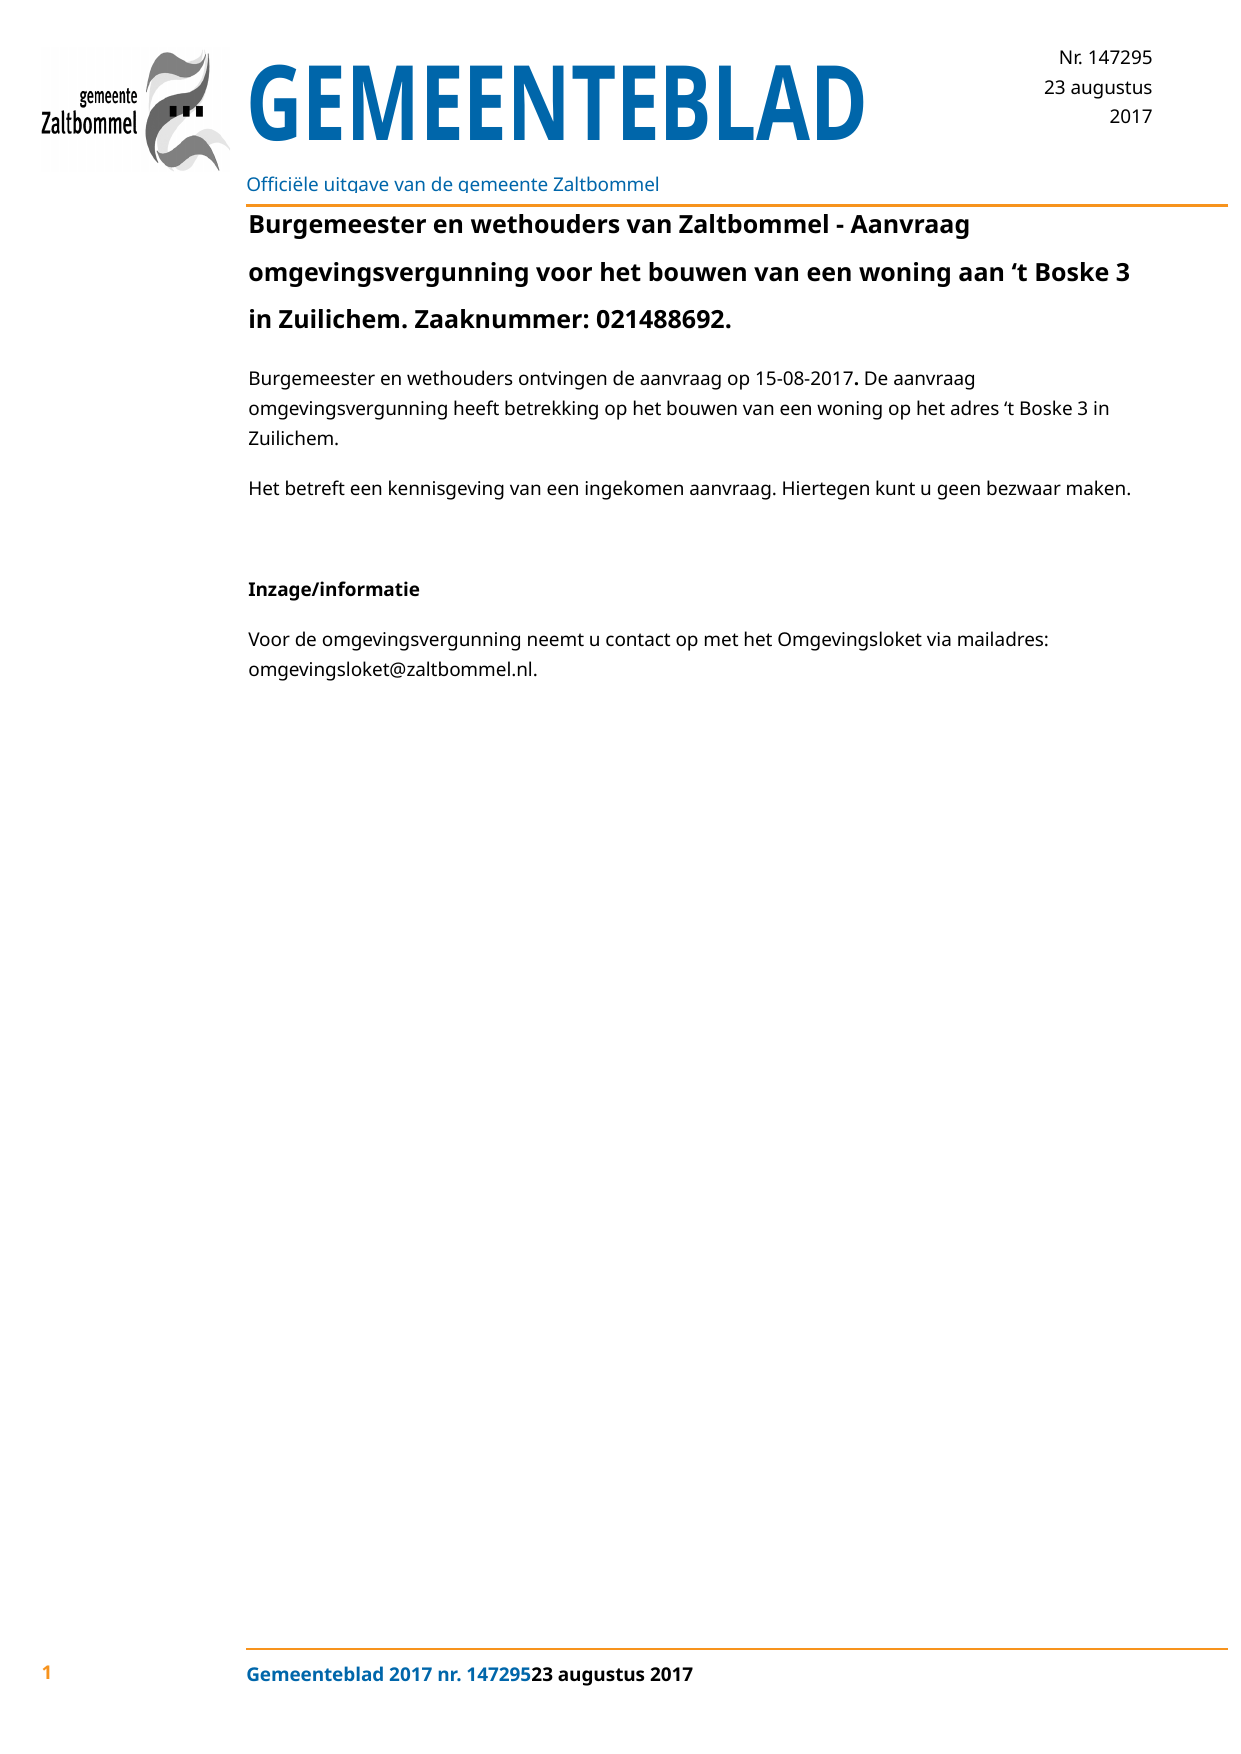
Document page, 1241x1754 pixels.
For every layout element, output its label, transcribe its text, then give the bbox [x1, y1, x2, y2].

text Het betreft een kennisgeving van een ingekomen aanvraag. Hiertegen kunt u geen bezwaar maken. [248, 475, 1152, 501]
text Inzage/informatie [248, 576, 1152, 602]
picture [41, 47, 231, 172]
text Burgemeester en wethouders ontvingen de aanvraag op 15-08-2017. De aanvraag omgevingsvergunning heeft betrekking op het bouwen van een woning op het adres ‘t Boske 3 in Zuilichem. [248, 366, 1152, 450]
text Voor de omgevingsvergunning neemt u contact op met het Omgevingsloket via mailadres: omgevingsloket@zaltbommel.nl. [248, 626, 1152, 682]
text Burgemeester en wethouders van Zaltbommel - Aanvraag omgevingsvergunning voor het bouwen van een woning aan ‘t Boske 3 in Zuilichem. Zaaknummer: 021488692. [248, 207, 1152, 336]
